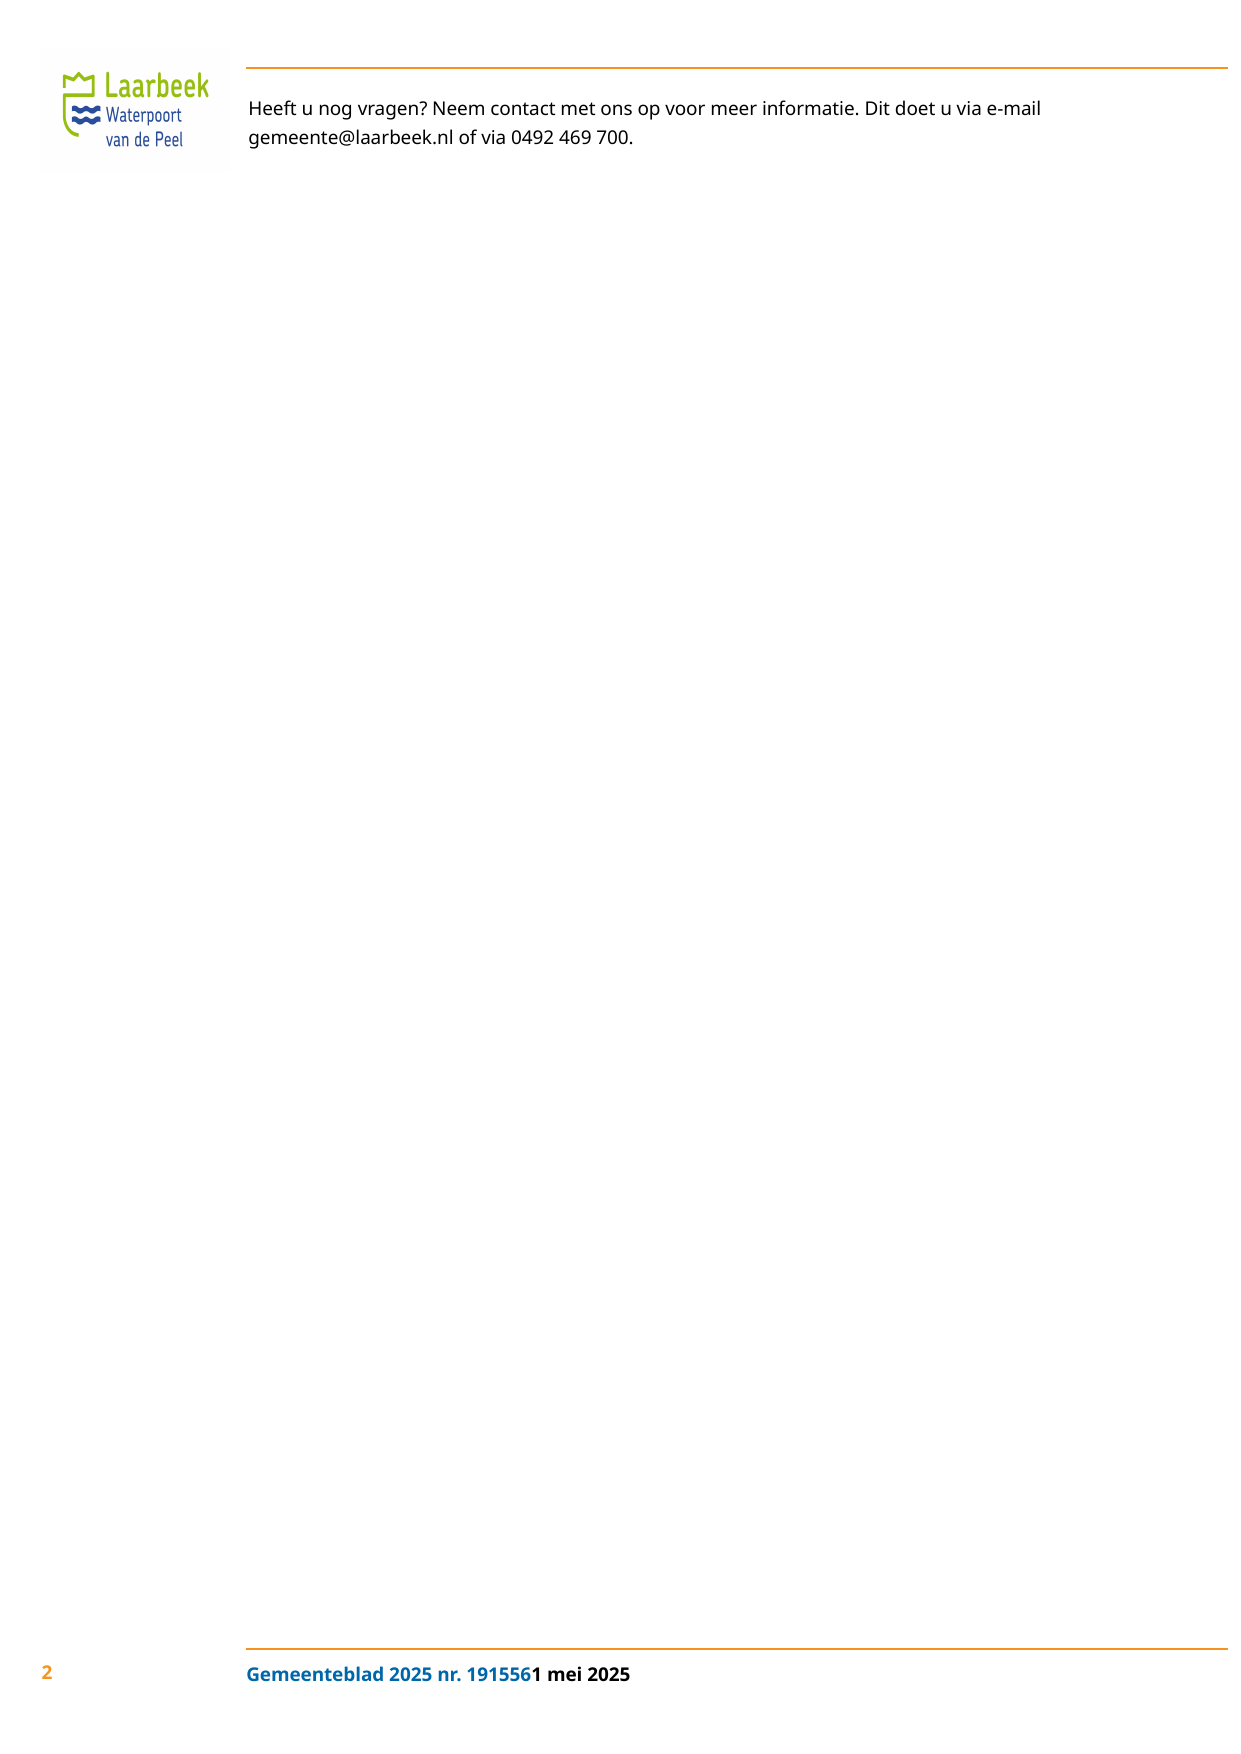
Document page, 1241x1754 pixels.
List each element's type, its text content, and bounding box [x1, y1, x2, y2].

picture [41, 47, 231, 172]
text Heeft u nog vragen? Neem contact met ons op voor meer informatie. Dit doet u via e-mail gemeente@laarbeek.nl of via 0492 469 700. [248, 95, 1152, 150]
